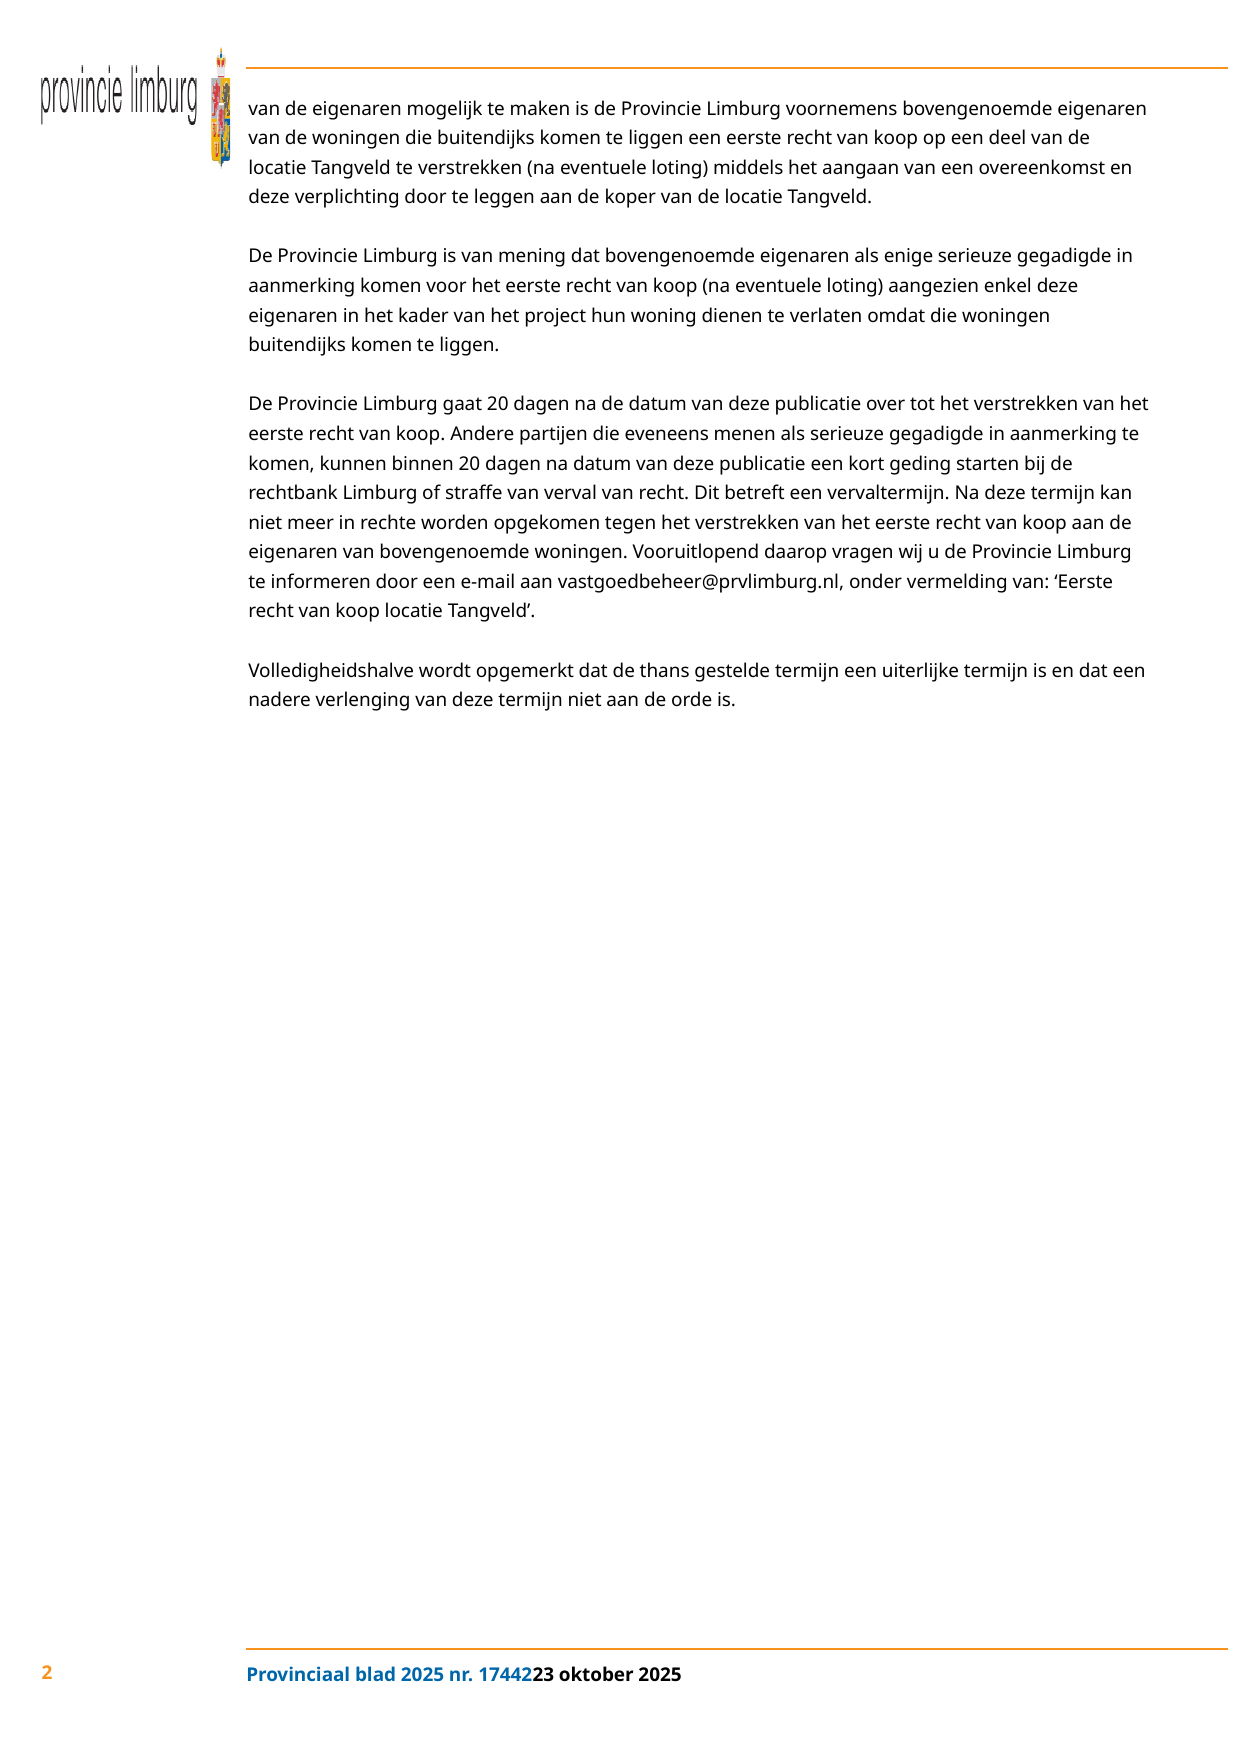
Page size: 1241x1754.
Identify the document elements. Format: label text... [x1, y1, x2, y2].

text De Provincie Limburg is van mening dat bovengenoemde eigenaren als enige serieuze gegadigde in aanmerking komen voor het eerste recht van koop (na eventuele loting) aangezien enkel deze eigenaren in het kader van het project hun woning dienen te verlaten omdat die woningen buitendijks komen te liggen. [248, 243, 1152, 357]
text van de eigenaren mogelijk te maken is de Provincie Limburg voornemens bovengenoemde eigenaren van de woningen die buitendijks komen te liggen een eerste recht van koop op een deel van de locatie Tangveld te verstrekken (na eventuele loting) middels het aangaan van een overeenkomst en deze verplichting door te leggen aan de koper van de locatie Tangveld. [248, 95, 1152, 209]
text Volledigheidshalve wordt opgemerkt dat de thans gestelde termijn een uiterlijke termijn is en dat een nadere verlenging van deze termijn niet aan de orde is. [248, 657, 1152, 712]
text De Provincie Limburg gaat 20 dagen na de datum van deze publicatie over tot het verstrekken van het eerste recht van koop. Andere partijen die eveneens menen als serieuze gegadigde in aanmerking te komen, kunnen binnen 20 dagen na datum van deze publicatie een kort geding starten bij de rechtbank Limburg of straffe van verval van recht. Dit betreft een vervaltermijn. Na deze termijn kan niet meer in rechte worden opgekomen tegen het verstrekken van het eerste recht van koop aan de eigenaren van bovengenoemde woningen. Vooruitlopend daarop vragen wij u de Provincie Limburg te informeren door een e-mail aan vastgoedbeheer@prvlimburg.nl, onder vermelding van: ‘Eerste recht van koop locatie Tangveld’. [248, 391, 1152, 623]
picture [41, 47, 231, 172]
